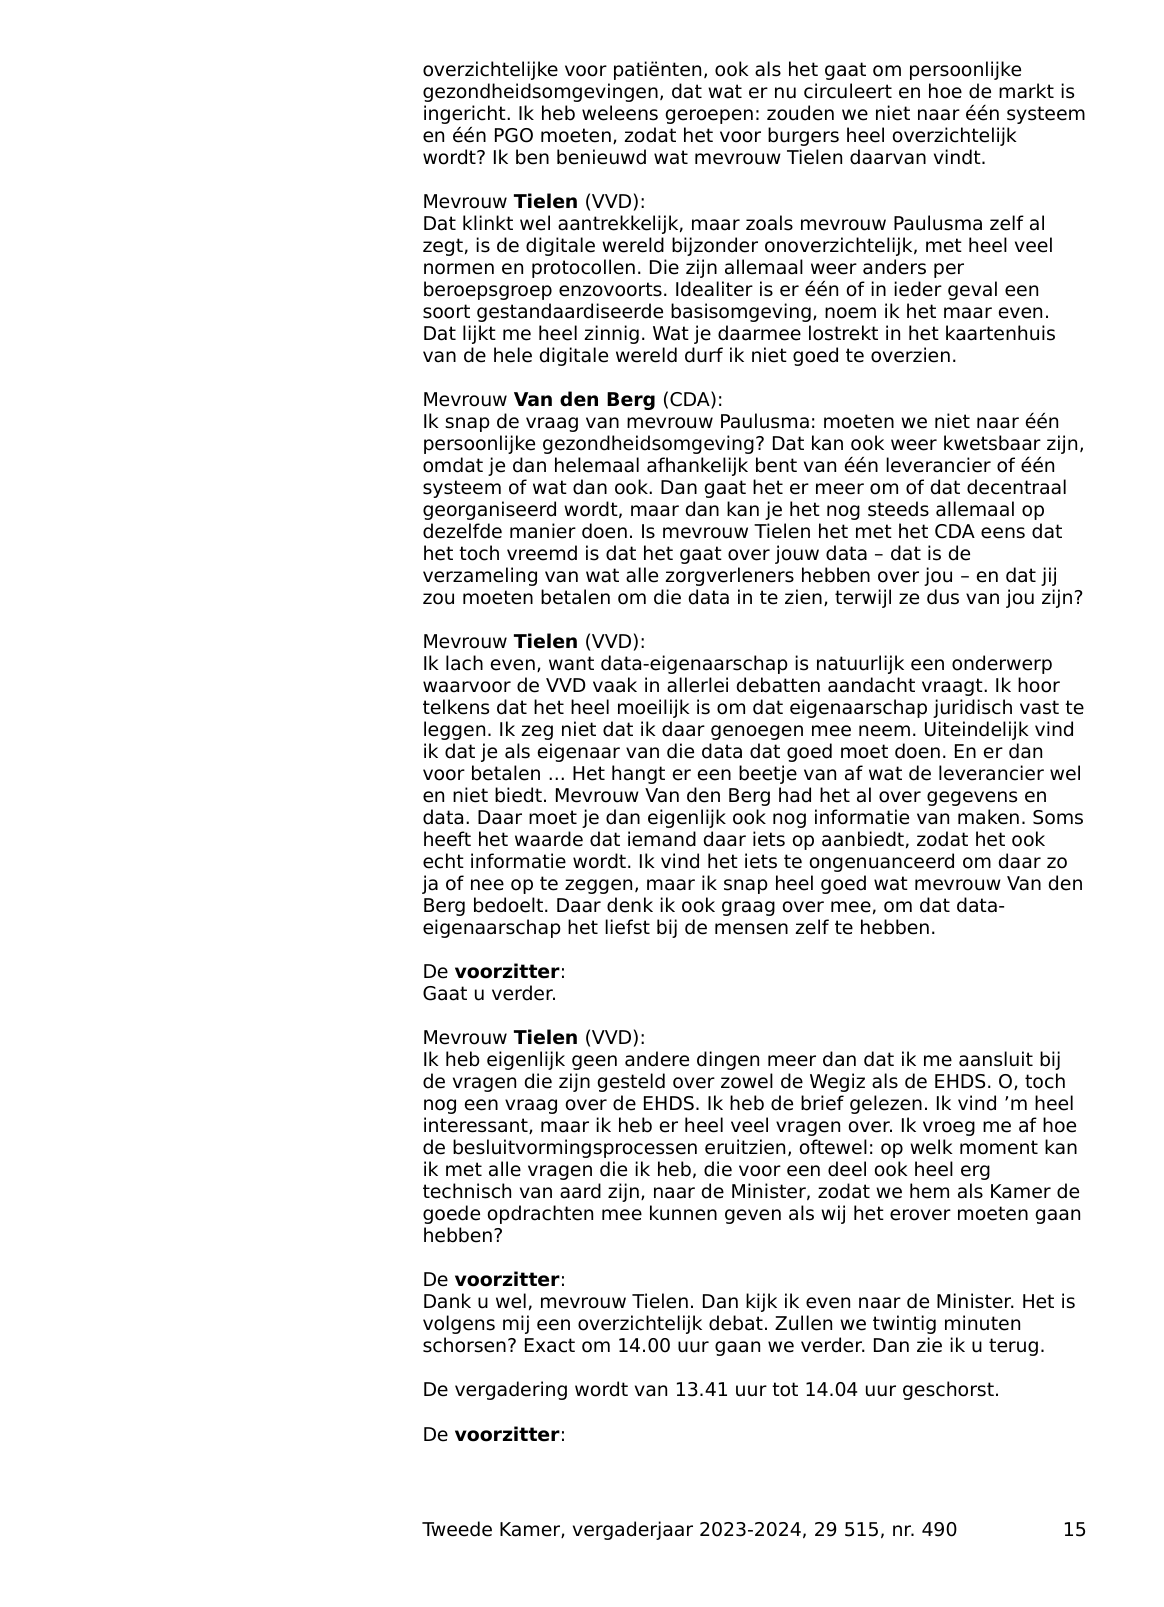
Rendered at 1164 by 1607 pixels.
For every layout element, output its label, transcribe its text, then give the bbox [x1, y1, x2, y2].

text overzichtelijke voor patiënten, ook als het gaat om persoonlijke gezondheidsomgevingen, dat wat er nu circuleert en hoe de markt is ingericht. Ik heb weleens geroepen: zouden we niet naar één systeem en één PGO moeten, zodat het voor burgers heel overzichtelijk wordt? Ik ben benieuwd wat mevrouw Tielen daarvan vindt. [422, 59, 1087, 169]
text Mevrouw Tielen (VVD): [422, 191, 1087, 213]
text Mevrouw Van den Berg (CDA): [422, 389, 1087, 411]
text Ik lach even, want data-eigenaarschap is natuurlijk een onderwerp waarvoor de VVD vaak in allerlei debatten aandacht vraagt. Ik hoor telkens dat het heel moeilijk is om dat eigenaarschap juridisch vast te leggen. Ik zeg niet dat ik daar genoegen mee neem. Uiteindelijk vind ik dat je als eigenaar van die data dat goed moet doen. En er dan voor betalen ... Het hangt er een beetje van af wat de leverancier wel en niet biedt. Mevrouw Van den Berg had het al over gegevens en data. Daar moet je dan eigenlijk ook nog informatie van maken. Soms heeft het waarde dat iemand daar iets op aanbiedt, zodat het ook echt informatie wordt. Ik vind het iets te ongenuanceerd om daar zo ja of nee op te zeggen, maar ik snap heel goed wat mevrouw Van den Berg bedoelt. Daar denk ik ook graag over mee, om dat data-eigenaarschap het liefst bij de mensen zelf te hebben. [422, 653, 1087, 939]
text De voorzitter: [422, 1423, 1087, 1445]
text Dat klinkt wel aantrekkelijk, maar zoals mevrouw Paulusma zelf al zegt, is de digitale wereld bijzonder onoverzichtelijk, met heel veel normen en protocollen. Die zijn allemaal weer anders per beroepsgroep enzovoorts. Idealiter is er één of in ieder geval een soort gestandaardiseerde basisomgeving, noem ik het maar even. Dat lijkt me heel zinnig. Wat je daarmee lostrekt in het kaartenhuis van de hele digitale wereld durf ik niet goed te overzien. [422, 213, 1087, 367]
text De vergadering wordt van 13.41 uur tot 14.04 uur geschorst. [422, 1379, 1087, 1401]
text Mevrouw Tielen (VVD): [422, 1027, 1087, 1049]
text Gaat u verder. [422, 983, 1087, 1005]
text Ik heb eigenlijk geen andere dingen meer dan dat ik me aansluit bij de vragen die zijn gesteld over zowel de Wegiz als de EHDS. O, toch nog een vraag over de EHDS. Ik heb de brief gelezen. Ik vind ’m heel interessant, maar ik heb er heel veel vragen over. Ik vroeg me af hoe de besluitvormingsprocessen eruitzien, oftewel: op welk moment kan ik met alle vragen die ik heb, die voor een deel ook heel erg technisch van aard zijn, naar de Minister, zodat we hem als Kamer de goede opdrachten mee kunnen geven als wij het erover moeten gaan hebben? [422, 1049, 1087, 1247]
text Ik snap de vraag van mevrouw Paulusma: moeten we niet naar één persoonlijke gezondheidsomgeving? Dat kan ook weer kwetsbaar zijn, omdat je dan helemaal afhankelijk bent van één leverancier of één systeem of wat dan ook. Dan gaat het er meer om of dat decentraal georganiseerd wordt, maar dan kan je het nog steeds allemaal op dezelfde manier doen. Is mevrouw Tielen het met het CDA eens dat het toch vreemd is dat het gaat over jouw data – dat is de verzameling van wat alle zorgverleners hebben over jou – en dat jij zou moeten betalen om die data in te zien, terwijl ze dus van jou zijn? [422, 411, 1087, 609]
text De voorzitter: [422, 961, 1087, 983]
text De voorzitter: [422, 1269, 1087, 1291]
text Mevrouw Tielen (VVD): [422, 631, 1087, 653]
text Dank u wel, mevrouw Tielen. Dan kijk ik even naar de Minister. Het is volgens mij een overzichtelijk debat. Zullen we twintig minuten schorsen? Exact om 14.00 uur gaan we verder. Dan zie ik u terug. [422, 1291, 1087, 1357]
